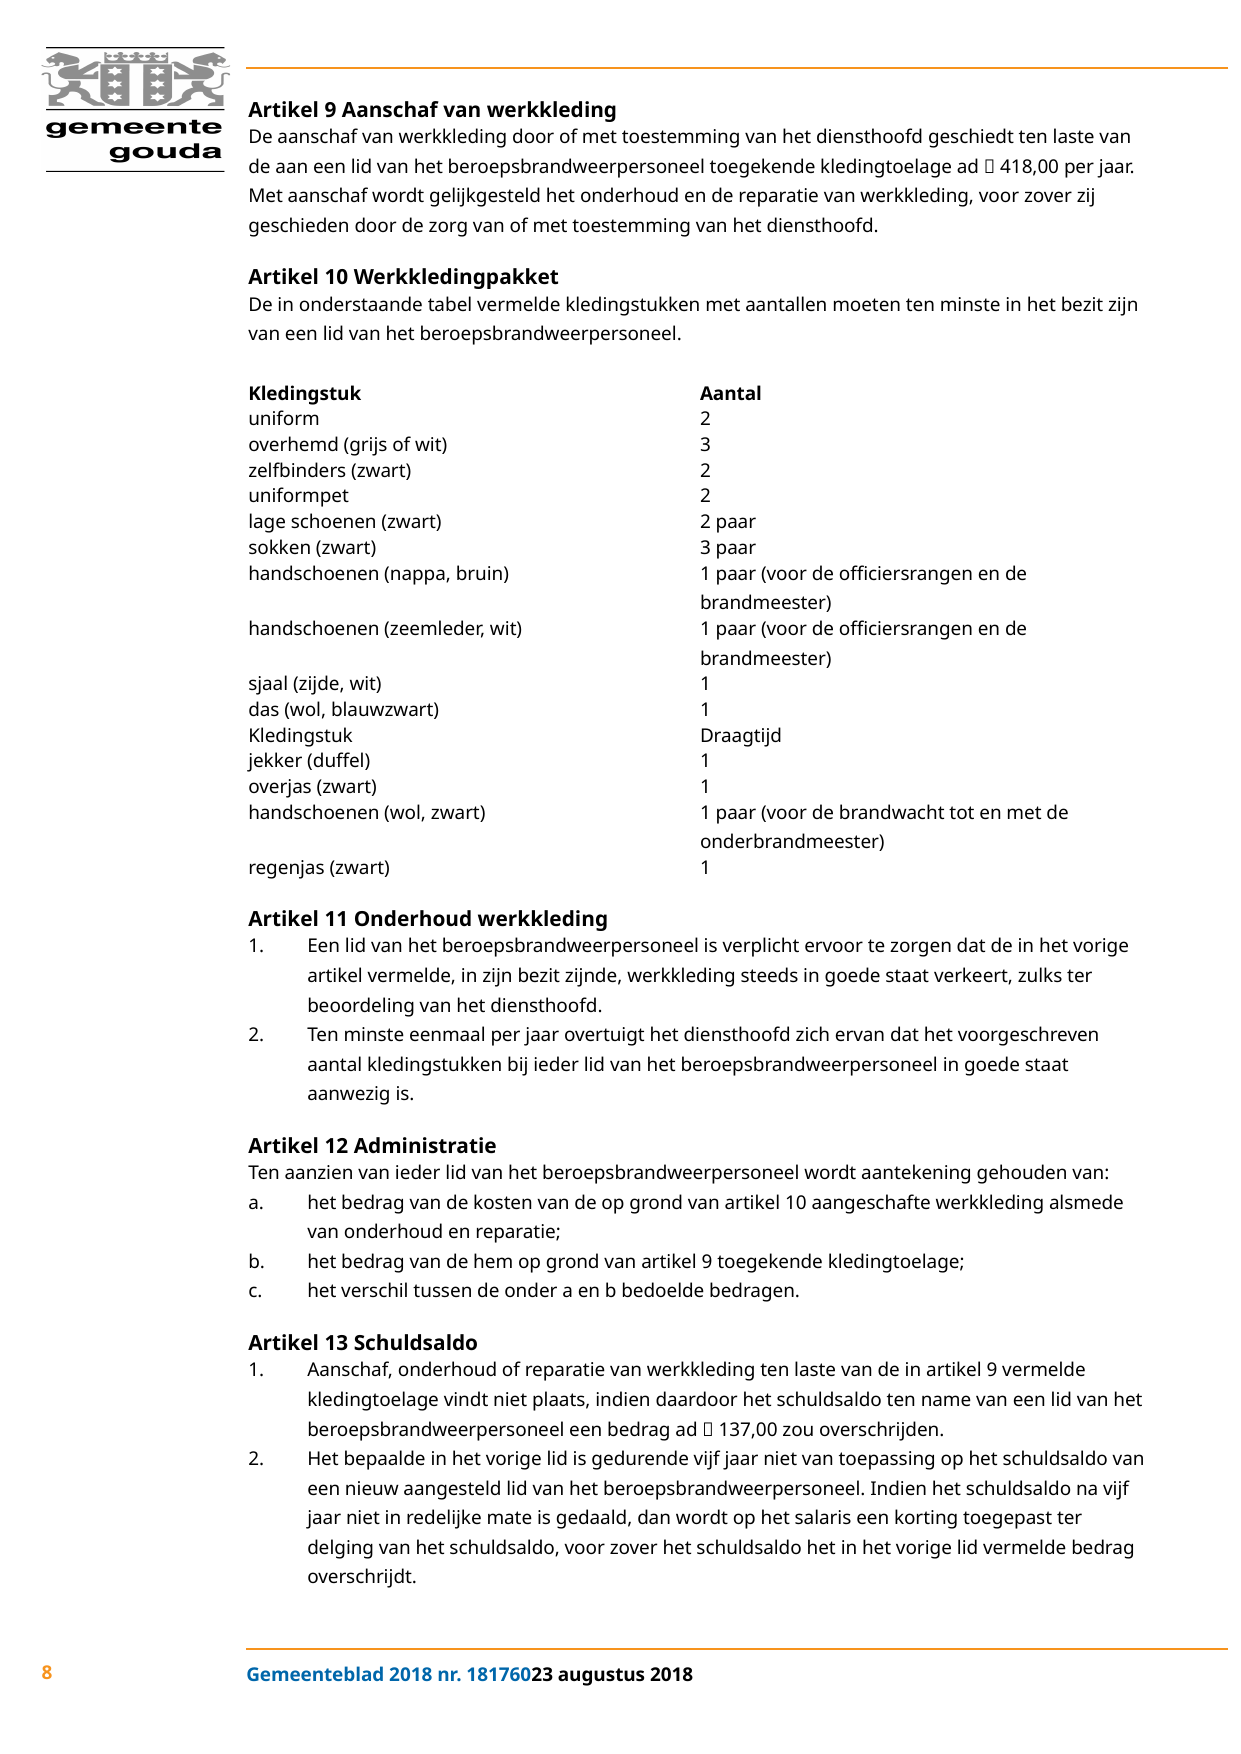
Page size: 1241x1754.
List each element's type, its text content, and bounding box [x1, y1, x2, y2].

table_cell sjaal (zijde, wit) [248, 670, 700, 696]
table_cell uniform [248, 405, 700, 431]
table_cell overhemd (grijs of wit) [248, 431, 700, 457]
table_cell handschoenen (wol, zwart) [248, 799, 700, 854]
table_cell 1 paar (voor de officiersrangen en de brandmeester) [700, 615, 1152, 670]
table_cell 2 [700, 483, 1152, 508]
table_cell 2 [700, 457, 1152, 483]
table_cell 3 [700, 431, 1152, 457]
table_cell 2 [700, 405, 1152, 431]
table_cell handschoenen (nappa, bruin) [248, 560, 700, 615]
table_cell 1 paar (voor de brandwacht tot en met de onderbrandmeester) [700, 799, 1152, 854]
text Met aanschaf wordt gelijkgesteld het onderhoud en de reparatie van werkkleding, voor zover zij geschieden door de zorg van of met toestemming van het diensthoofd. [248, 182, 1152, 238]
list het bedrag van de hem op grond van artikel 9 toegekende kledingtoelage; [248, 1248, 1152, 1274]
text De in onderstaande tabel vermelde kledingstukken met aantallen moeten ten minste in het bezit zijn van een lid van het beroepsbrandweerpersoneel. [248, 291, 1152, 346]
text Artikel 10 Werkkledingpakket [248, 262, 1152, 291]
table_cell Kledingstuk [248, 722, 700, 748]
list Het bepaalde in het vorige lid is gedurende vijf jaar niet van toepassing op het schuldsaldo van een nieuw aangesteld lid van het beroepsbrandweerpersoneel. Indien het schuldsaldo na vijf jaar niet in redelijke mate is gedaald, dan wordt op het salaris een korting toegepast ter delging van het schuldsaldo, voor zover het schuldsaldo het in het vorige lid vermelde bedrag overschrijdt. [248, 1445, 1152, 1589]
list Ten minste eenmaal per jaar overtuigt het diensthoofd zich ervan dat het voorgeschreven aantal kledingstukken bij ieder lid van het beroepsbrandweerpersoneel in goede staat aanwezig is. [248, 1021, 1152, 1106]
table_header Kledingstuk [248, 380, 700, 405]
table_cell overjas (zwart) [248, 773, 700, 799]
text Artikel 12 Administratie [248, 1131, 1152, 1159]
table_cell lage schoenen (zwart) [248, 508, 700, 534]
table_cell sokken (zwart) [248, 534, 700, 560]
table_cell 1 [700, 696, 1152, 722]
text Artikel 13 Schuldsaldo [248, 1328, 1152, 1357]
text Artikel 9 Aanschaf van werkkleding [248, 95, 1152, 123]
picture [41, 47, 231, 172]
table_cell 1 [700, 854, 1152, 880]
table_cell jekker (duffel) [248, 748, 700, 773]
list het verschil tussen de onder a en b bedoelde bedragen. [248, 1278, 1152, 1303]
table_cell uniformpet [248, 483, 700, 508]
list het bedrag van de kosten van de op grond van artikel 10 aangeschafte werkkleding alsmede van onderhoud en reparatie; [248, 1189, 1152, 1244]
table_cell 1 [700, 773, 1152, 799]
table_cell zelfbinders (zwart) [248, 457, 700, 483]
text Ten aanzien van ieder lid van het beroepsbrandweerpersoneel wordt aantekening gehouden van: [248, 1159, 1152, 1185]
table_cell 3 paar [700, 534, 1152, 560]
table_cell das (wol, blauwzwart) [248, 696, 700, 722]
table_cell 1 [700, 748, 1152, 773]
table_cell 2 paar [700, 508, 1152, 534]
list Aanschaf, onderhoud of reparatie van werkkleding ten laste van de in artikel 9 vermelde kledingtoelage vindt niet plaats, indien daardoor het schuldsaldo ten name van een lid van het beroepsbrandweerpersoneel een bedrag ad  137,00 zou overschrijden. [248, 1357, 1152, 1441]
table_cell Draagtijd [700, 722, 1152, 748]
text De aanschaf van werkkleding door of met toestemming van het diensthoofd geschiedt ten laste van de aan een lid van het beroepsbrandweerpersoneel toegekende kledingtoelage ad  418,00 per jaar. [248, 123, 1152, 178]
list Een lid van het beroepsbrandweerpersoneel is verplicht ervoor te zorgen dat de in het vorige artikel vermelde, in zijn bezit zijnde, werkkleding steeds in goede staat verkeert, zulks ter beoordeling van het diensthoofd. [248, 933, 1152, 1017]
table_cell regenjas (zwart) [248, 854, 700, 880]
table_cell 1 [700, 670, 1152, 696]
text Artikel 11 Onderhoud werkkleding [248, 904, 1152, 933]
table_cell handschoenen (zeemleder, wit) [248, 615, 700, 670]
table_header Aantal [700, 380, 1152, 405]
table_cell 1 paar (voor de officiersrangen en de brandmeester) [700, 560, 1152, 615]
